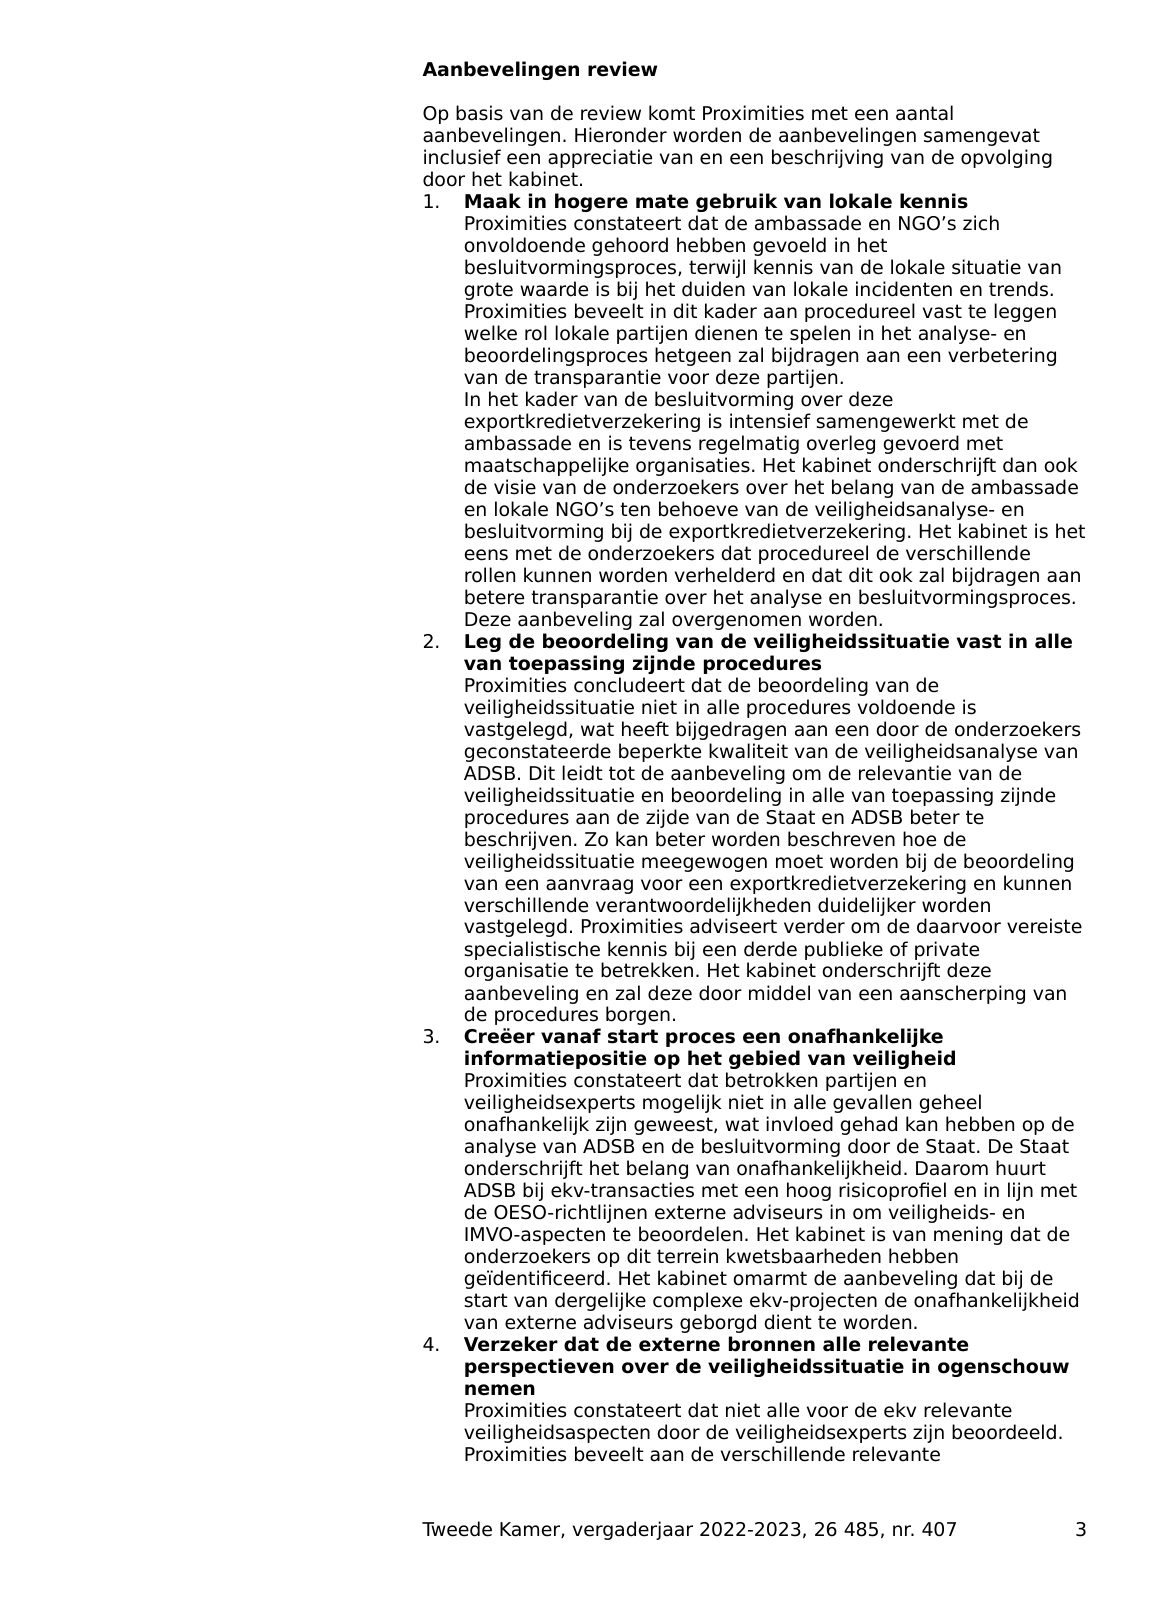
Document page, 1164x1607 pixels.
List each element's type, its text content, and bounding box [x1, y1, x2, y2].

text Proximities constateert dat betrokken partijen en veiligheidsexperts mogelijk niet in alle gevallen geheel onafhankelijk zijn geweest, wat invloed gehad kan hebben op de analyse van ADSB en de besluitvorming door de Staat. De Staat onderschrijft het belang van onafhankelijkheid. Daarom huurt ADSB bij ekv-transacties met een hoog risicoprofiel en in lijn met de OESO-richtlijnen externe adviseurs in om veiligheids- en IMVO-aspecten te beoordelen. Het kabinet is van mening dat de onderzoekers op dit terrein kwetsbaarheden hebben geïdentificeerd. Het kabinet omarmt de aanbeveling dat bij de start van dergelijke complexe ekv-projecten de onafhankelijkheid van externe adviseurs geborgd dient te worden. [464, 1070, 1087, 1334]
subtitle Aanbevelingen review [422, 59, 1087, 81]
text Op basis van de review komt Proximities met een aantal aanbevelingen. Hieronder worden de aanbevelingen samengevat inclusief een appreciatie van en een beschrijving van de opvolging door het kabinet. [422, 103, 1087, 191]
text 3. Creëer vanaf start proces een onafhankelijke informatiepositie op het gebied van veiligheid [422, 1026, 1087, 1070]
text Proximities constateert dat de ambassade en NGO’s zich onvoldoende gehoord hebben gevoeld in het besluitvormingsproces, terwijl kennis van de lokale situatie van grote waarde is bij het duiden van lokale incidenten en trends. Proximities beveelt in dit kader aan procedureel vast te leggen welke rol lokale partijen dienen te spelen in het analyse- en beoordelingsproces hetgeen zal bijdragen aan een verbetering van de transparantie voor deze partijen. [464, 213, 1087, 389]
text 4. Verzeker dat de externe bronnen alle relevante perspectieven over de veiligheidssituatie in ogenschouw nemen [422, 1334, 1087, 1400]
text Proximities concludeert dat de beoordeling van de veiligheidssituatie niet in alle procedures voldoende is vastgelegd, wat heeft bijgedragen aan een door de onderzoekers geconstateerde beperkte kwaliteit van de veiligheidsanalyse van ADSB. Dit leidt tot de aanbeveling om de relevantie van de veiligheidssituatie en beoordeling in alle van toepassing zijnde procedures aan de zijde van de Staat en ADSB beter te beschrijven. Zo kan beter worden beschreven hoe de veiligheidssituatie meegewogen moet worden bij de beoordeling van een aanvraag voor een exportkredietverzekering en kunnen verschillende verantwoordelijkheden duidelijker worden vastgelegd. Proximities adviseert verder om de daarvoor vereiste specialistische kennis bij een derde publieke of private organisatie te betrekken. Het kabinet onderschrijft deze aanbeveling en zal deze door middel van een aanscherping van de procedures borgen. [464, 675, 1087, 1026]
text 2. Leg de beoordeling van de veiligheidssituatie vast in alle van toepassing zijnde procedures [422, 631, 1087, 675]
text 1. Maak in hogere mate gebruik van lokale kennis [422, 191, 1087, 213]
text Proximities constateert dat niet alle voor de ekv relevante veiligheidsaspecten door de veiligheidsexperts zijn beoordeeld. Proximities beveelt aan de verschillende relevante [464, 1400, 1087, 1466]
text In het kader van de besluitvorming over deze exportkredietverzekering is intensief samengewerkt met de ambassade en is tevens regelmatig overleg gevoerd met maatschappelijke organisaties. Het kabinet onderschrijft dan ook de visie van de onderzoekers over het belang van de ambassade en lokale NGO’s ten behoeve van de veiligheidsanalyse- en besluitvorming bij de exportkredietverzekering. Het kabinet is het eens met de onderzoekers dat procedureel de verschillende rollen kunnen worden verhelderd en dat dit ook zal bijdragen aan betere transparantie over het analyse en besluitvormingsproces. Deze aanbeveling zal overgenomen worden. [464, 389, 1087, 631]
